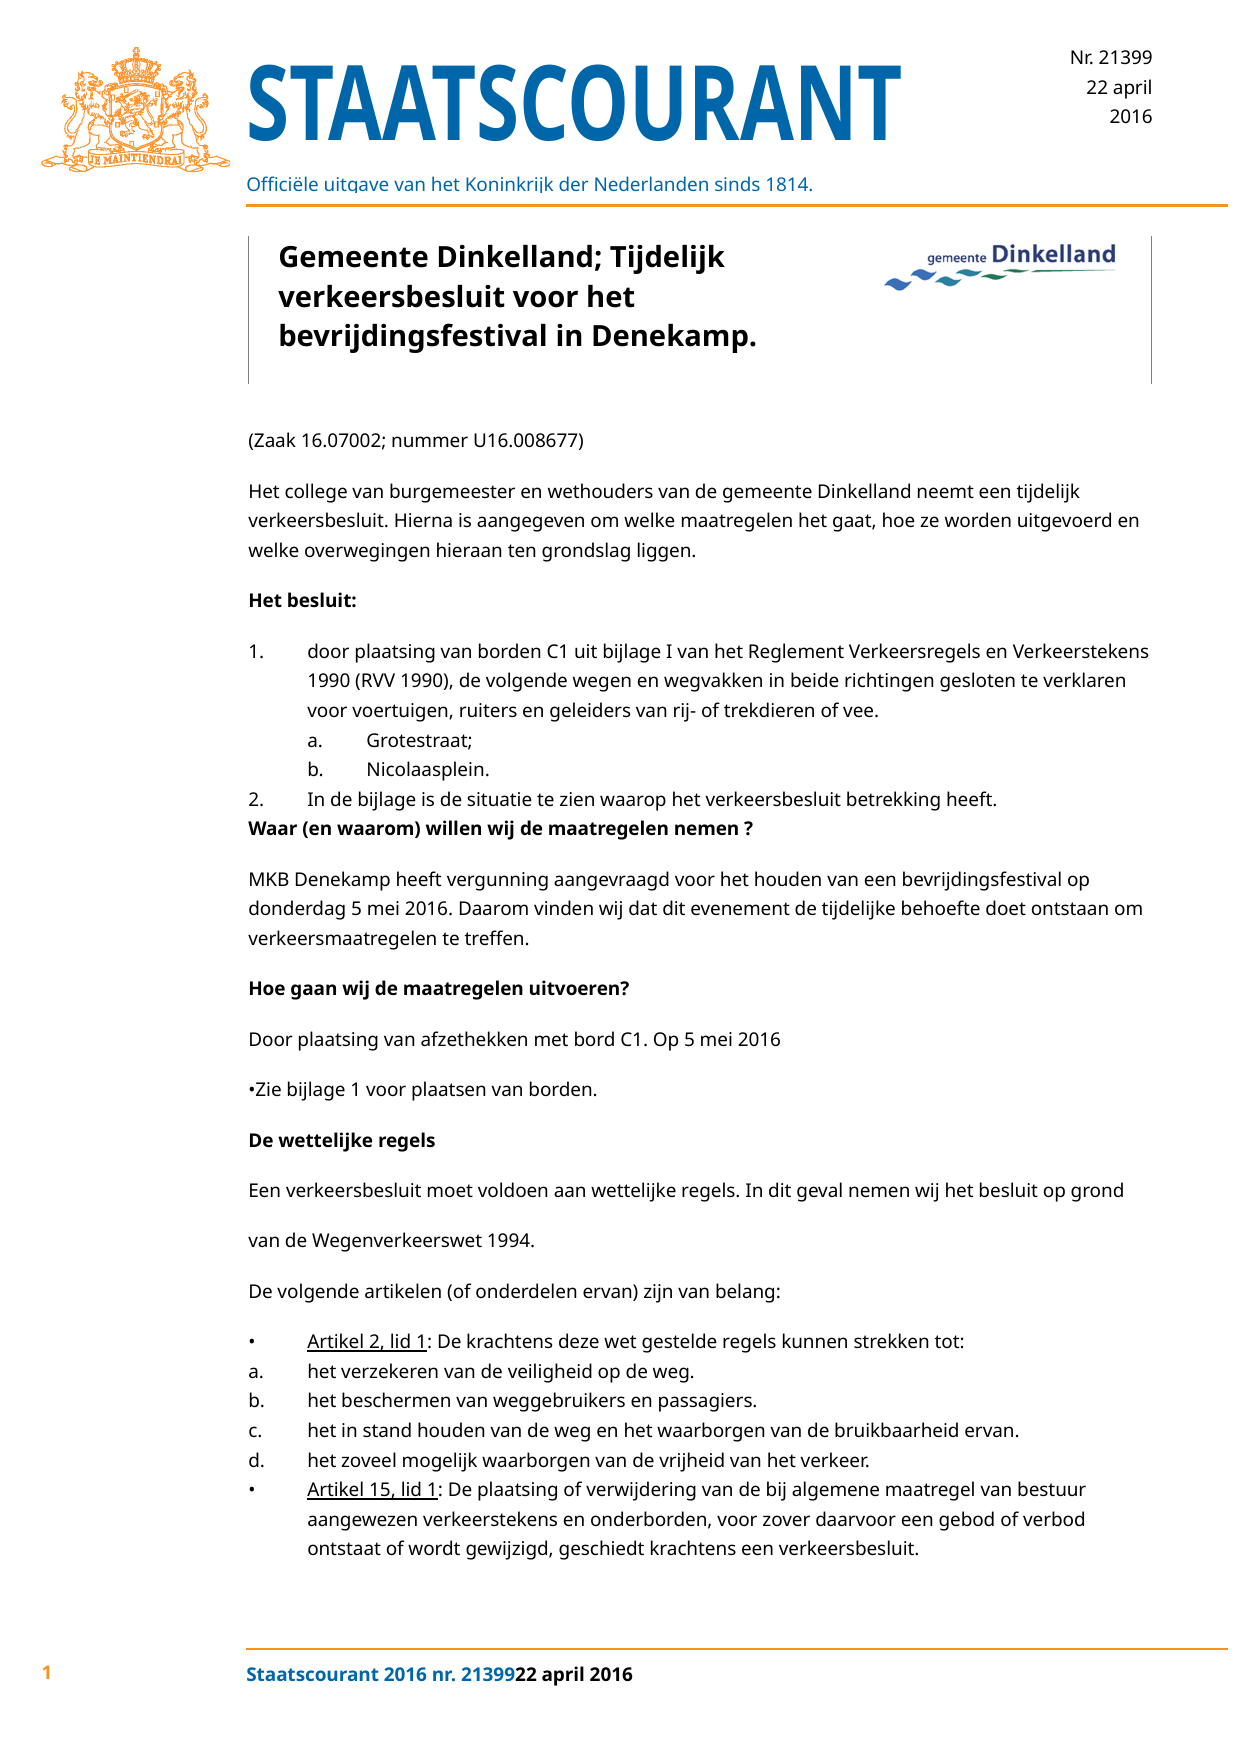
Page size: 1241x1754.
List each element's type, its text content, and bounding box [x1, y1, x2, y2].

text Het besluit: [248, 588, 1152, 613]
picture [882, 236, 1119, 296]
list het in stand houden van de weg en het waarborgen van de bruikbaarheid ervan. [248, 1417, 1152, 1443]
text Een verkeersbesluit moet voldoen aan wettelijke regels. In dit geval nemen wij het besluit op grond [248, 1177, 1152, 1203]
table_header [850, 236, 1151, 384]
list door plaatsing van borden C1 uit bijlage I van het Reglement Verkeersregels en Verkeerstekens 1990 (RVV 1990), de volgende wegen en wegvakken in beide richtingen gesloten te verklaren voor voertuigen, ruiters en geleiders van rij- of trekdieren of vee. [248, 638, 1152, 723]
list het zoveel mogelijk waarborgen van de vrijheid van het verkeer. [248, 1447, 1152, 1472]
text Het college van burgemeester en wethouders van de gemeente Dinkelland neemt een tijdelijk verkeersbesluit. Hierna is aangegeven om welke maatregelen het gaat, hoe ze worden uitgevoerd en welke overwegingen hieraan ten grondslag liggen. [248, 478, 1152, 563]
text Door plaatsing van afzethekken met bord C1. Op 5 mei 2016 [248, 1026, 1152, 1052]
text van de Wegenverkeerswet 1994. [248, 1228, 1152, 1253]
picture [41, 47, 231, 172]
text Waar (en waarom) willen wij de maatregelen nemen ? [248, 816, 1152, 841]
text (Zaak 16.07002; nummer U16.008677) [248, 428, 1152, 453]
text De volgende artikelen (of onderdelen ervan) zijn van belang: [248, 1278, 1152, 1304]
list In de bijlage is de situatie te zien waarop het verkeersbesluit betrekking heeft. [248, 786, 1152, 812]
text De wettelijke regels [248, 1127, 1152, 1152]
list het verzekeren van de veiligheid op de weg. [248, 1358, 1152, 1384]
list Grotestraat; [307, 727, 1152, 752]
text Hoe gaan wij de maatregelen uitvoeren? [248, 976, 1152, 1001]
list Artikel 2, lid 1: De krachtens deze wet gestelde regels kunnen strekken tot: [248, 1328, 1152, 1354]
list Nicolaasplein. [307, 756, 1152, 782]
text MKB Denekamp heeft vergunning aangevraagd voor het houden van een bevrijdingsfestival op donderdag 5 mei 2016. Daarom vinden wij dat dit evenement de tijdelijke behoefte doet ontstaan om verkeersmaatregelen te treffen. [248, 866, 1152, 951]
list Artikel 15, lid 1: De plaatsing of verwijdering van de bij algemene maatregel van bestuur aangewezen verkeerstekens en onderborden, voor zover daarvoor een gebod of verbod ontstaat of wordt gewijzigd, geschiedt krachtens een verkeersbesluit. [248, 1476, 1152, 1561]
table_header Gemeente Dinkelland; Tijdelijk verkeersbesluit voor het bevrijdingsfestival in Denekamp. [249, 236, 850, 384]
text •Zie bijlage 1 voor plaatsen van borden. [248, 1076, 1152, 1102]
list het beschermen van weggebruikers en passagiers. [248, 1388, 1152, 1413]
